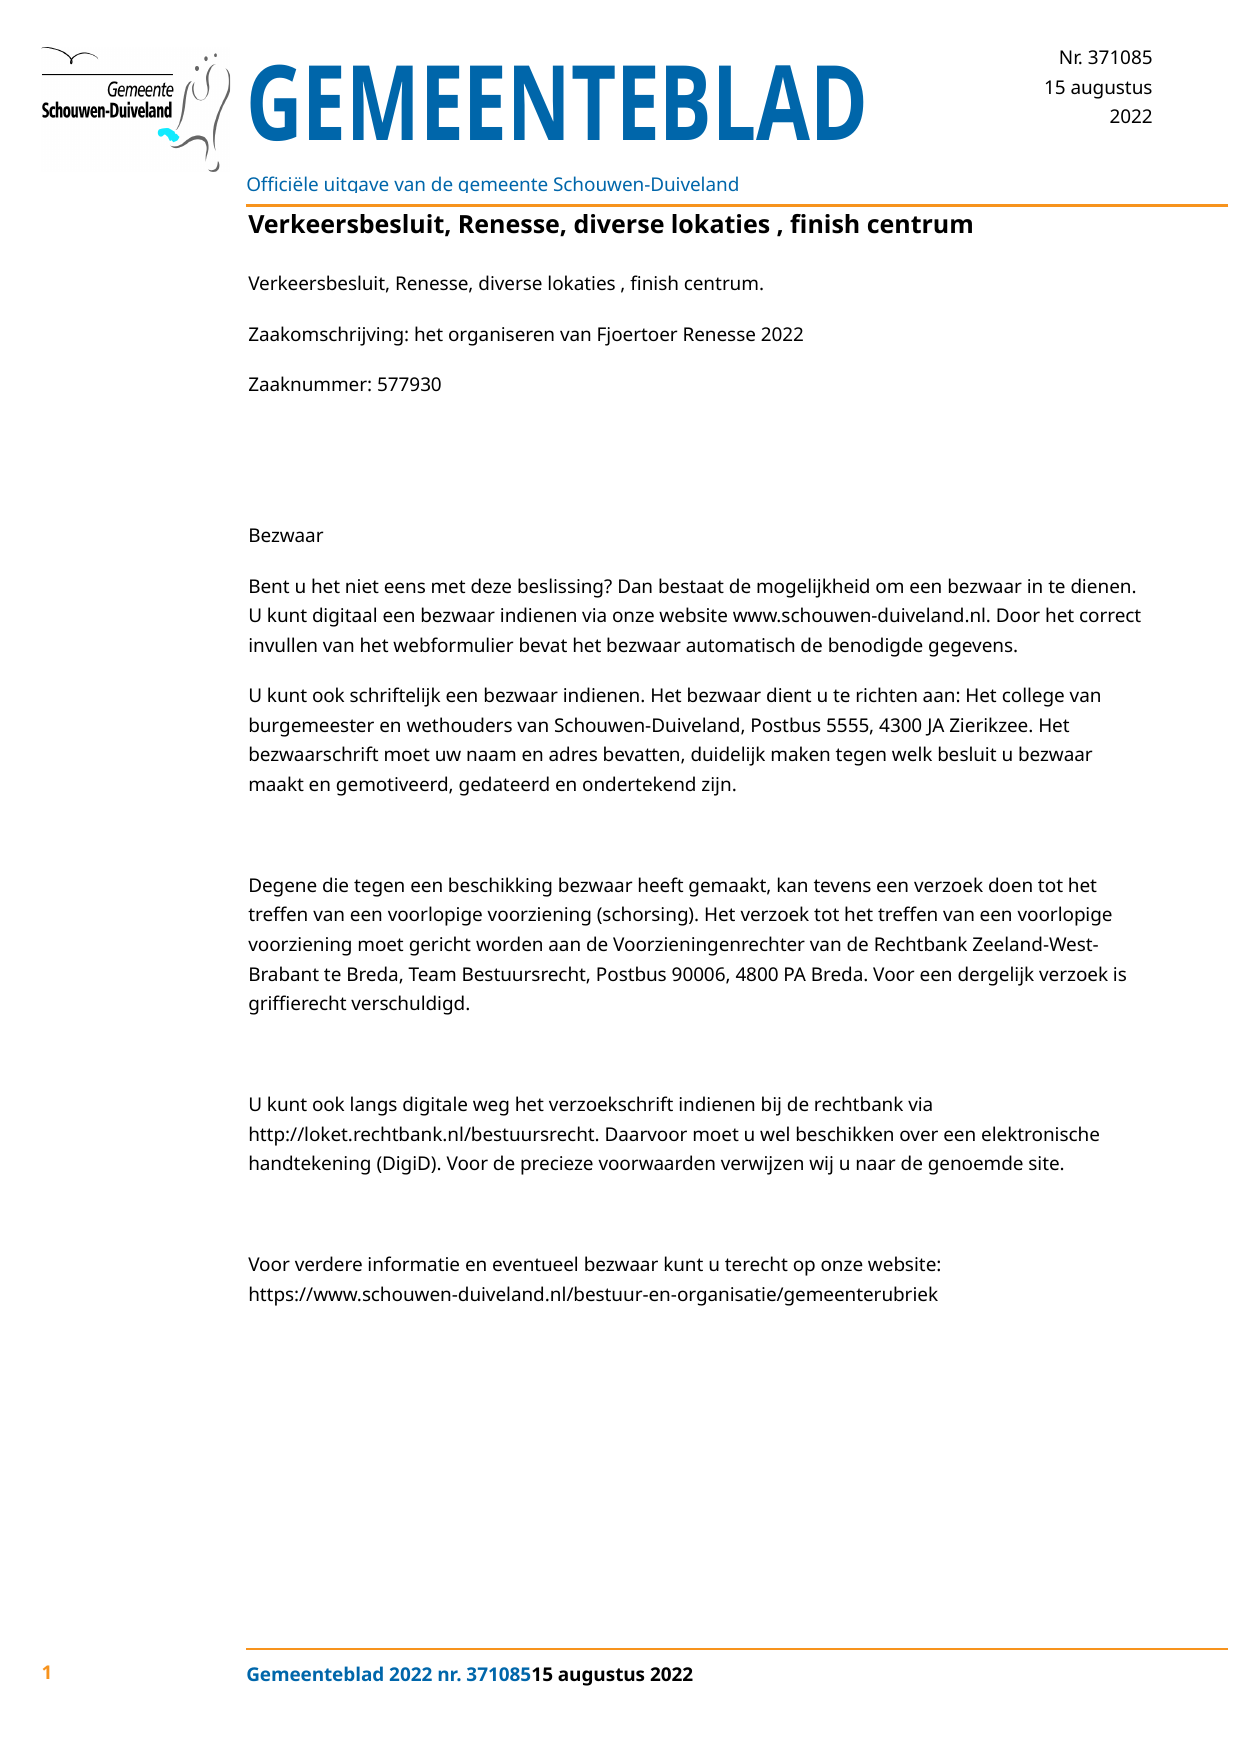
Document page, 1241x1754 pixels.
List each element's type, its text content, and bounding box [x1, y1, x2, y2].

text Verkeersbesluit, Renesse, diverse lokaties , finish centrum. [248, 270, 1152, 296]
text U kunt ook langs digitale weg het verzoekschrift indienen bij de rechtbank via http://loket.rechtbank.nl/bestuursrecht. Daarvoor moet u wel beschikken over een elektronische handtekening (DigiD). Voor de precieze voorwaarden verwijzen wij u naar de genoemde site. [248, 1091, 1152, 1176]
text Verkeersbesluit, Renesse, diverse lokaties , finish centrum [248, 207, 1152, 241]
text Zaakomschrijving: het organiseren van Fjoertoer Renesse 2022 [248, 321, 1152, 346]
text Degene die tegen een beschikking bezwaar heeft gemaakt, kan tevens een verzoek doen tot het treffen van een voorlopige voorziening (schorsing). Het verzoek tot het treffen van een voorlopige voorziening moet gericht worden aan de Voorzieningenrechter van de Rechtbank Zeeland-West-Brabant te Breda, Team Bestuursrecht, Postbus 90006, 4800 PA Breda. Voor een dergelijk verzoek is griffierecht verschuldigd. [248, 872, 1152, 1016]
text Bezwaar [248, 522, 1152, 548]
text Bent u het niet eens met deze beslissing? Dan bestaat de mogelijkheid om een bezwaar in te dienen. U kunt digitaal een bezwaar indienen via onze website www.schouwen-duiveland.nl. Door het correct invullen van het webformulier bevat het bezwaar automatisch de benodigde gegevens. [248, 573, 1152, 658]
text Zaaknummer: 577930 [248, 371, 1152, 397]
text Voor verdere informatie en eventueel bezwaar kunt u terecht op onze website: https://www.schouwen-duiveland.nl/bestuur-en-organisatie/gemeenterubriek [248, 1251, 1152, 1306]
picture [41, 47, 231, 172]
text U kunt ook schriftelijk een bezwaar indienen. Het bezwaar dient u te richten aan: Het college van burgemeester en wethouders van Schouwen-Duiveland, Postbus 5555, 4300 JA Zierikzee. Het bezwaarschrift moet uw naam en adres bevatten, duidelijk maken tegen welk besluit u bezwaar maakt en gemotiveerd, gedateerd en ondertekend zijn. [248, 682, 1152, 797]
